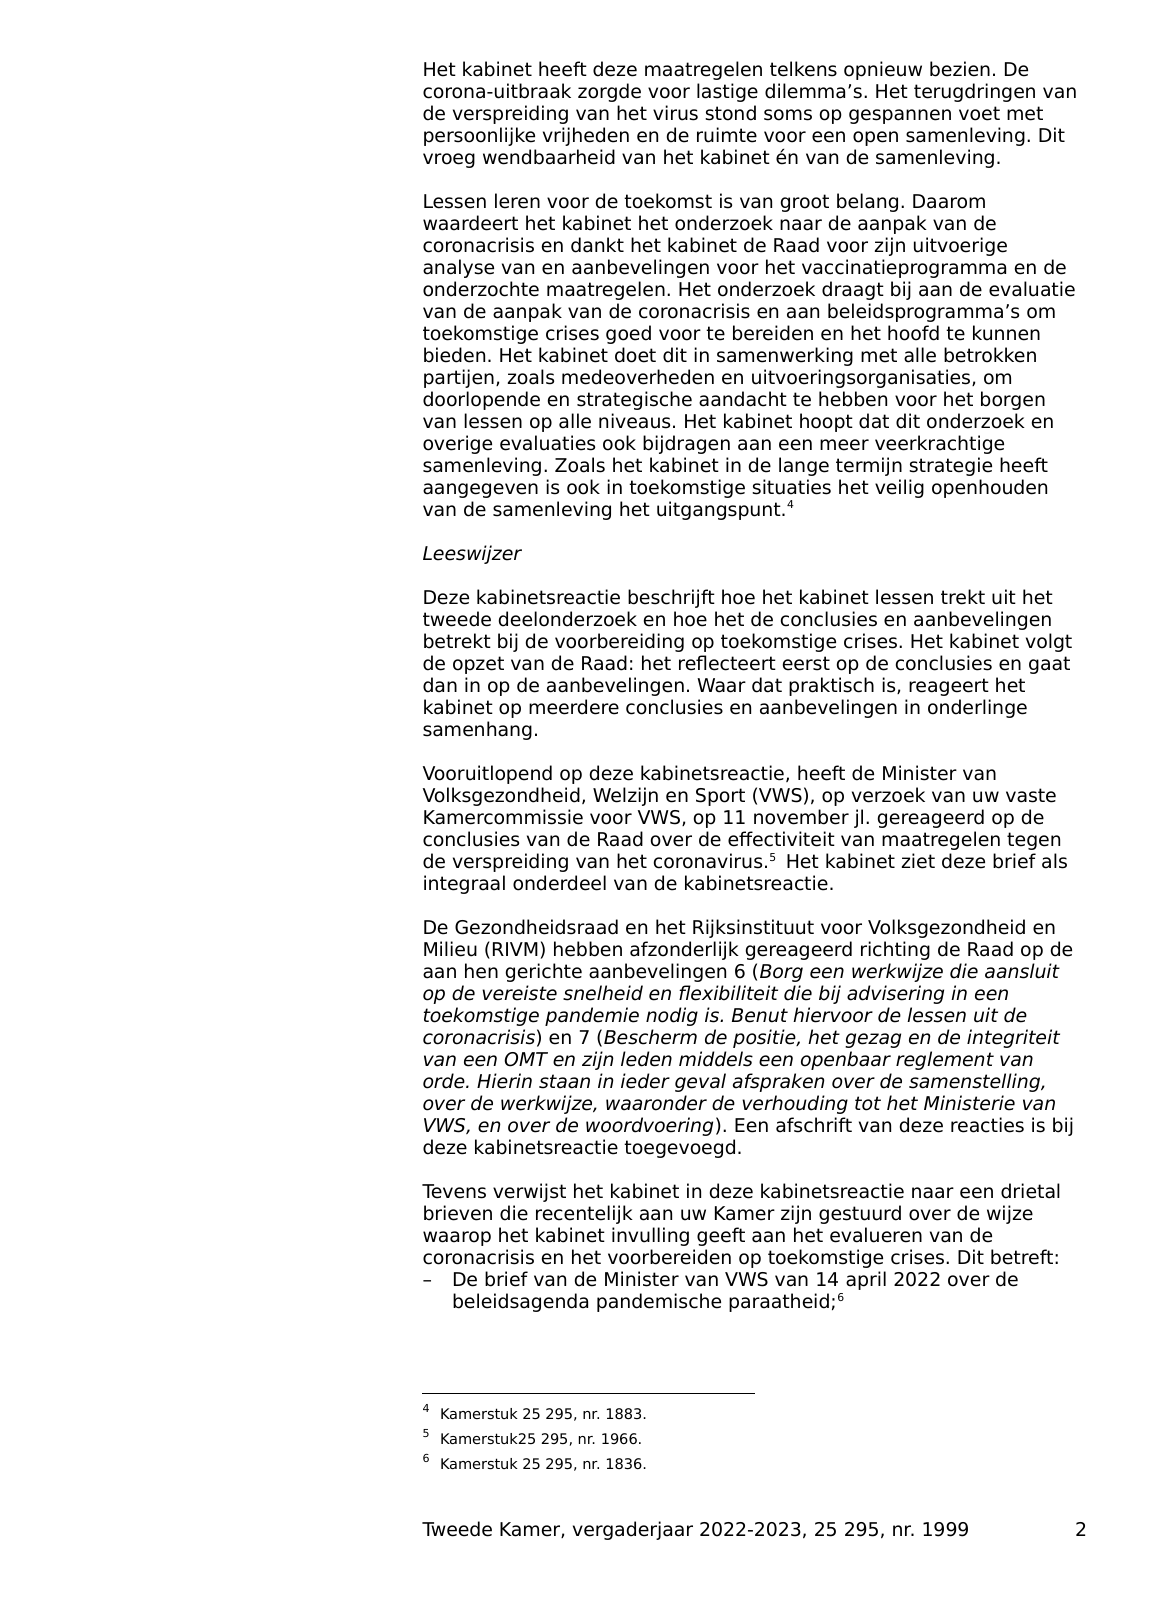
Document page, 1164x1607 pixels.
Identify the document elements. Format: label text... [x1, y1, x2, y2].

subtitle Leeswijzer [422, 543, 1087, 565]
text Kamerstuk 25 295, nr. 1836. [422, 1452, 1087, 1474]
text Kamerstuk 25 295, nr. 1883. [422, 1402, 1087, 1424]
text Vooruitlopend op deze kabinetsreactie, heeft de Minister van Volksgezondheid, Welzijn en Sport (VWS), op verzoek van uw vaste Kamercommissie voor VWS, op 11 november jl. gereageerd op de conclusies van de Raad over de effectiviteit van maatregelen tegen de verspreiding van het coronavirus. Het kabinet ziet deze brief als integraal onderdeel van de kabinetsreactie. [422, 763, 1087, 895]
text Deze kabinetsreactie beschrijft hoe het kabinet lessen trekt uit het tweede deelonderzoek en hoe het de conclusies en aanbevelingen betrekt bij de voorbereiding op toekomstige crises. Het kabinet volgt de opzet van de Raad: het reflecteert eerst op de conclusies en gaat dan in op de aanbevelingen. Waar dat praktisch is, reageert het kabinet op meerdere conclusies en aanbevelingen in onderlinge samenhang. [422, 587, 1087, 741]
text Kamerstuk25 295, nr. 1966. [422, 1427, 1087, 1449]
text De Gezondheidsraad en het Rijksinstituut voor Volksgezondheid en Milieu (RIVM) hebben afzonderlijk gereageerd richting de Raad op de aan hen gerichte aanbevelingen 6 (Borg een werkwijze die aansluit op de vereiste snelheid en flexibiliteit die bij advisering in een toekomstige pandemie nodig is. Benut hiervoor de lessen uit de coronacrisis) en 7 (Bescherm de positie, het gezag en de integriteit van een OMT en zijn leden middels een openbaar reglement van orde. Hierin staan in ieder geval afspraken over de samenstelling, over de werkwijze, waaronder de verhouding tot het Ministerie van VWS, en over de woordvoering). Een afschrift van deze reacties is bij deze kabinetsreactie toegevoegd. [422, 917, 1087, 1159]
text Het kabinet heeft deze maatregelen telkens opnieuw bezien. De corona-uitbraak zorgde voor lastige dilemma’s. Het terugdringen van de verspreiding van het virus stond soms op gespannen voet met persoonlijke vrijheden en de ruimte voor een open samenleving. Dit vroeg wendbaarheid van het kabinet én van de samenleving. [422, 59, 1087, 169]
text – De brief van de Minister van VWS van 14 april 2022 over de beleidsagenda pandemische paraatheid; [422, 1269, 1087, 1313]
text Tevens verwijst het kabinet in deze kabinetsreactie naar een drietal brieven die recentelijk aan uw Kamer zijn gestuurd over de wijze waarop het kabinet invulling geeft aan het evalueren van de coronacrisis en het voorbereiden op toekomstige crises. Dit betreft: [422, 1181, 1087, 1269]
text Lessen leren voor de toekomst is van groot belang. Daarom waardeert het kabinet het onderzoek naar de aanpak van de coronacrisis en dankt het kabinet de Raad voor zijn uitvoerige analyse van en aanbevelingen voor het vaccinatieprogramma en de onderzochte maatregelen. Het onderzoek draagt bij aan de evaluatie van de aanpak van de coronacrisis en aan beleidsprogramma’s om toekomstige crises goed voor te bereiden en het hoofd te kunnen bieden. Het kabinet doet dit in samenwerking met alle betrokken partijen, zoals medeoverheden en uitvoeringsorganisaties, om doorlopende en strategische aandacht te hebben voor het borgen van lessen op alle niveaus. Het kabinet hoopt dat dit onderzoek en overige evaluaties ook bijdragen aan een meer veerkrachtige samenleving. Zoals het kabinet in de lange termijn strategie heeft aangegeven is ook in toekomstige situaties het veilig openhouden van de samenleving het uitgangspunt. [422, 191, 1087, 521]
